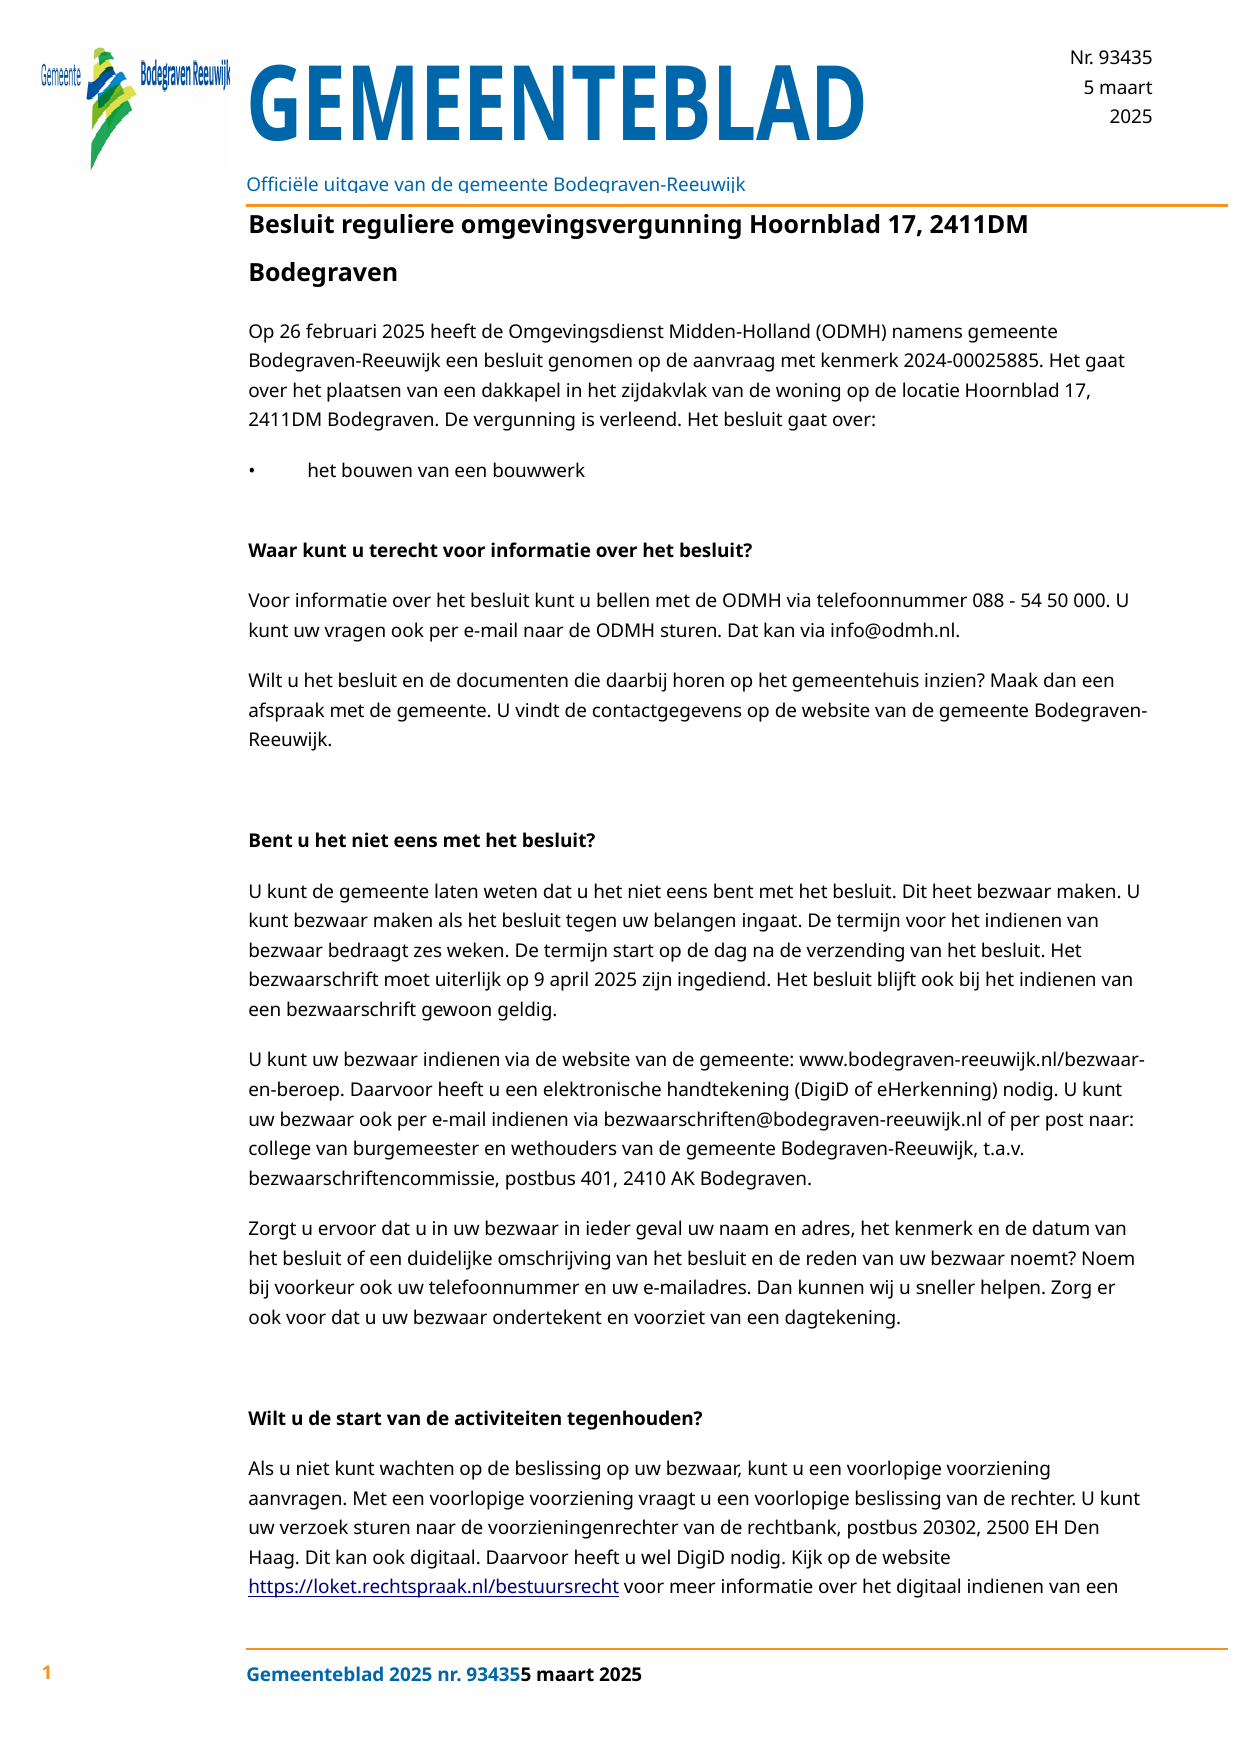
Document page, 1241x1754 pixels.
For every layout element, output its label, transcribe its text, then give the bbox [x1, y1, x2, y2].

text Bent u het niet eens met het besluit? [248, 827, 1152, 853]
text U kunt de gemeente laten weten dat u het niet eens bent met het besluit. Dit heet bezwaar maken. U kunt bezwaar maken als het besluit tegen uw belangen ingaat. De termijn voor het indienen van bezwaar bedraagt zes weken. De termijn start op de dag na de verzending van het besluit. Het bezwaarschrift moet uiterlijk op 9 april 2025 zijn ingediend. Het besluit blijft ook bij het indienen van een bezwaarschrift gewoon geldig. [248, 878, 1152, 1022]
list het bouwen van een bouwwerk [248, 457, 1152, 483]
text U kunt uw bezwaar indienen via de website van de gemeente: www.bodegraven-reeuwijk.nl/bezwaar-en-beroep. Daarvoor heeft u een elektronische handtekening (DigiD of eHerkenning) nodig. U kunt uw bezwaar ook per e-mail indienen via bezwaarschriften@bodegraven-reeuwijk.nl of per post naar: college van burgemeester en wethouders van de gemeente Bodegraven-Reeuwijk, t.a.v. bezwaarschriftencommissie, postbus 401, 2410 AK Bodegraven. [248, 1047, 1152, 1191]
text Waar kunt u terecht voor informatie over het besluit? [248, 537, 1152, 563]
text Wilt u het besluit en de documenten die daarbij horen op het gemeentehuis inzien? Maak dan een afspraak met de gemeente. U vindt de contactgegevens op de website van de gemeente Bodegraven-Reeuwijk. [248, 667, 1152, 752]
text Als u niet kunt wachten op de beslissing op uw bezwaar, kunt u een voorlopige voorziening aanvragen. Met een voorlopige voorziening vraagt u een voorlopige beslissing van de rechter. U kunt uw verzoek sturen naar de voorzieningenrechter van de rechtbank, postbus 20302, 2500 EH Den Haag. Dit kan ook digitaal. Daarvoor heeft u wel DigiD nodig. Kijk op de website https://loket.rechtspraak.nl/bestuursrecht voor meer informatie over het digitaal indienen van een [248, 1455, 1152, 1599]
text Besluit reguliere omgevingsvergunning Hoornblad 17, 2411DM Bodegraven [248, 207, 1152, 288]
text Op 26 februari 2025 heeft de Omgevingsdienst Midden-Holland (ODMH) namens gemeente Bodegraven-Reeuwijk een besluit genomen op de aanvraag met kenmerk 2024-00025885. Het gaat over het plaatsen van een dakkapel in het zijdakvlak van de woning op de locatie Hoornblad 17, 2411DM Bodegraven. De vergunning is verleend. Het besluit gaat over: [248, 318, 1152, 432]
text Wilt u de start van de activiteiten tegenhouden? [248, 1405, 1152, 1431]
text Voor informatie over het besluit kunt u bellen met de ODMH via telefoonnummer 088 - 54 50 000. U kunt uw vragen ook per e-mail naar de ODMH sturen. Dat kan via info@odmh.nl. [248, 587, 1152, 643]
text Zorgt u ervoor dat u in uw bezwaar in ieder geval uw naam en adres, het kenmerk en de datum van het besluit of een duidelijke omschrijving van het besluit en de reden van uw bezwaar noemt? Noem bij voorkeur ook uw telefoonnummer en uw e-mailadres. Dan kunnen wij u sneller helpen. Zorg er ook voor dat u uw bezwaar ondertekent en voorziet van een dagtekening. [248, 1215, 1152, 1330]
picture [41, 47, 231, 172]
